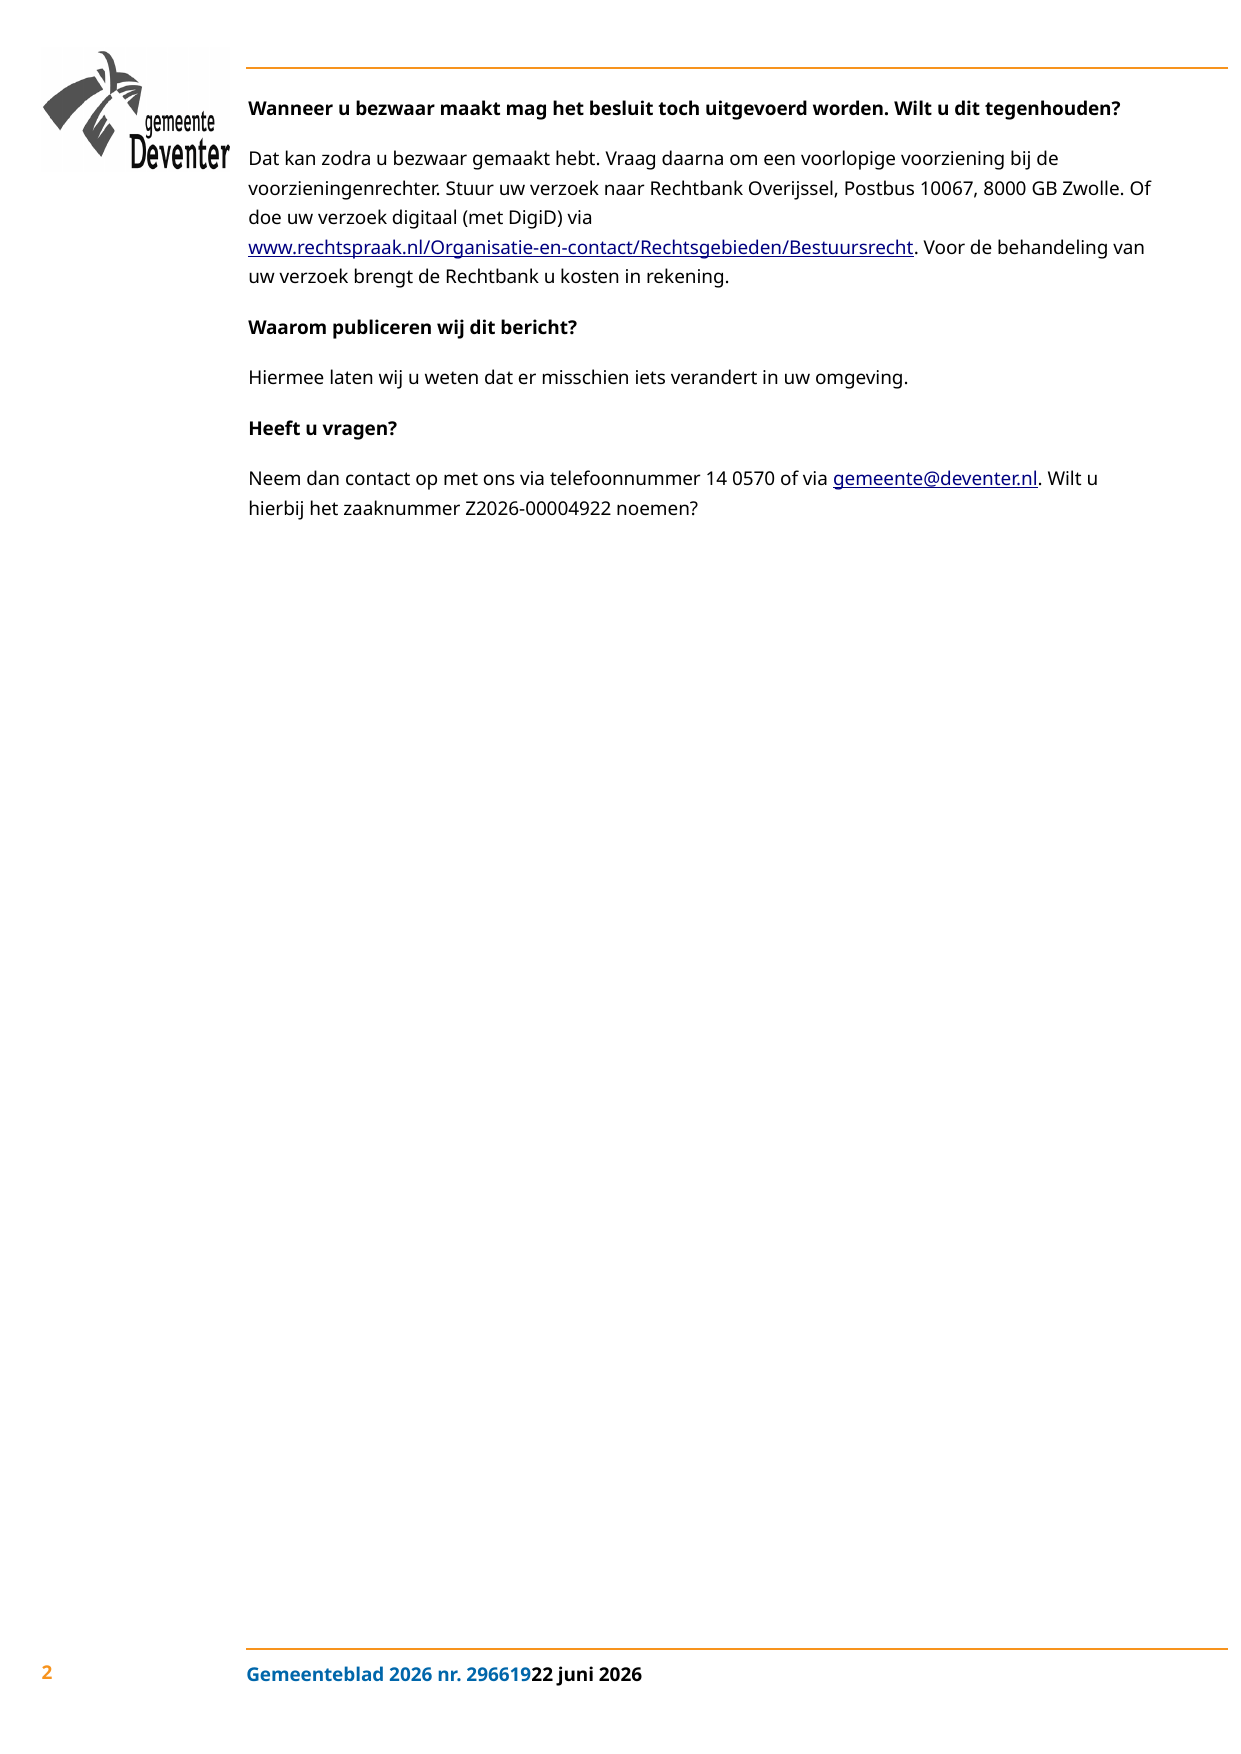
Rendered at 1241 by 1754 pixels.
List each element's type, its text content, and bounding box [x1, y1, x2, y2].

text Neem dan contact op met ons via telefoonnummer 14 0570 of via gemeente@deventer.nl. Wilt u hierbij het zaaknummer Z2026-00004922 noemen? [248, 465, 1152, 521]
text Waarom publiceren wij dit bericht? [248, 314, 1152, 340]
picture [41, 47, 231, 172]
text Dat kan zodra u bezwaar gemaakt hebt. Vraag daarna om een voorlopige voorziening bij de voorzieningenrechter. Stuur uw verzoek naar Rechtbank Overijssel, Postbus 10067, 8000 GB Zwolle. Of doe uw verzoek digitaal (met DigiD) via www.rechtspraak.nl/Organisatie-en-contact/Rechtsgebieden/Bestuursrecht. Voor de behandeling van uw verzoek brengt de Rechtbank u kosten in rekening. [248, 145, 1152, 289]
text Heeft u vragen? [248, 415, 1152, 441]
text Hiermee laten wij u weten dat er misschien iets verandert in uw omgeving. [248, 364, 1152, 390]
text Wanneer u bezwaar maakt mag het besluit toch uitgevoerd worden. Wilt u dit tegenhouden? [248, 95, 1152, 121]
